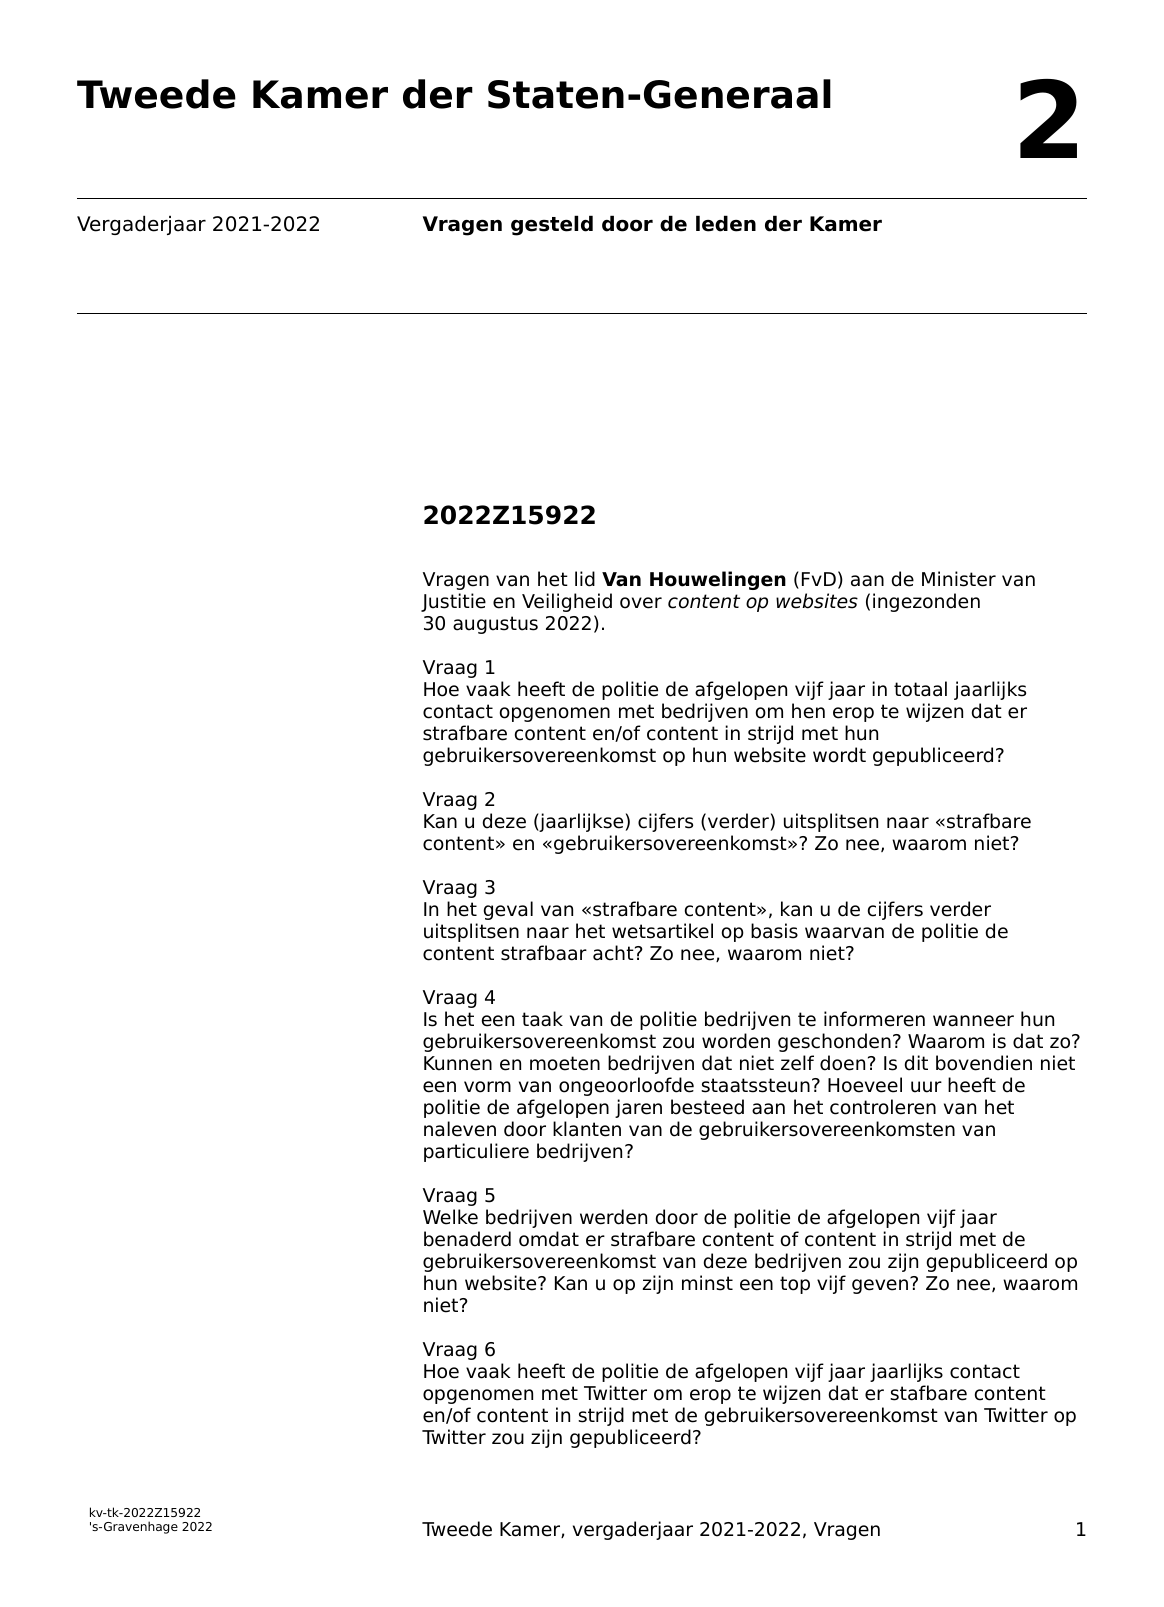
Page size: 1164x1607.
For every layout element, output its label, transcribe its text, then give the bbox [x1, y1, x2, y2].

table_header 2 [886, 59, 1087, 198]
text Vraag 5 [422, 1185, 1087, 1207]
text Kan u deze (jaarlijkse) cijfers (verder) uitsplitsen naar «strafbare content» en «gebruikersovereenkomst»? Zo nee, waarom niet? [422, 811, 1087, 855]
text Vraag 6 [422, 1339, 1087, 1361]
text Vraag 3 [422, 877, 1087, 899]
text Vraag 1 [422, 657, 1087, 679]
table_cell Vergaderjaar 2021-2022 [77, 199, 422, 313]
table_cell Vragen gesteld door de leden der Kamer [422, 199, 1087, 313]
text Vraag 2 [422, 789, 1087, 811]
text Vraag 4 [422, 987, 1087, 1009]
text Welke bedrijven werden door de politie de afgelopen vijf jaar benaderd omdat er strafbare content of content in strijd met de gebruikersovereenkomst van deze bedrijven zou zijn gepubliceerd op hun website? Kan u op zijn minst een top vijf geven? Zo nee, waarom niet? [422, 1207, 1087, 1317]
text In het geval van «strafbare content», kan u de cijfers verder uitsplitsen naar het wetsartikel op basis waarvan de politie de content strafbaar acht? Zo nee, waarom niet? [422, 899, 1087, 965]
text Hoe vaak heeft de politie de afgelopen vijf jaar in totaal jaarlijks contact opgenomen met bedrijven om hen erop te wijzen dat er strafbare content en/of content in strijd met hun gebruikersovereenkomst op hun website wordt gepubliceerd? [422, 679, 1087, 767]
text 2022Z15922 [422, 501, 1087, 531]
text Hoe vaak heeft de politie de afgelopen vijf jaar jaarlijks contact opgenomen met Twitter om erop te wijzen dat er stafbare content en/of content in strijd met de gebruikersovereenkomst van Twitter op Twitter zou zijn gepubliceerd? [422, 1361, 1087, 1449]
text 's-Gravenhage 2022 [88, 1520, 323, 1534]
text Is het een taak van de politie bedrijven te informeren wanneer hun gebruikersovereenkomst zou worden geschonden? Waarom is dat zo? Kunnen en moeten bedrijven dat niet zelf doen? Is dit bovendien niet een vorm van ongeoorloofde staatssteun? Hoeveel uur heeft de politie de afgelopen jaren besteed aan het controleren van het naleven door klanten van de gebruikersovereenkomsten van particuliere bedrijven? [422, 1009, 1087, 1163]
text kv-tk-2022Z15922 [88, 1506, 323, 1520]
table_header Tweede Kamer der Staten-Generaal [77, 59, 886, 198]
text Vragen van het lid Van Houwelingen (FvD) aan de Minister van Justitie en Veiligheid over content op websites (ingezonden 30 augustus 2022). [422, 569, 1087, 635]
